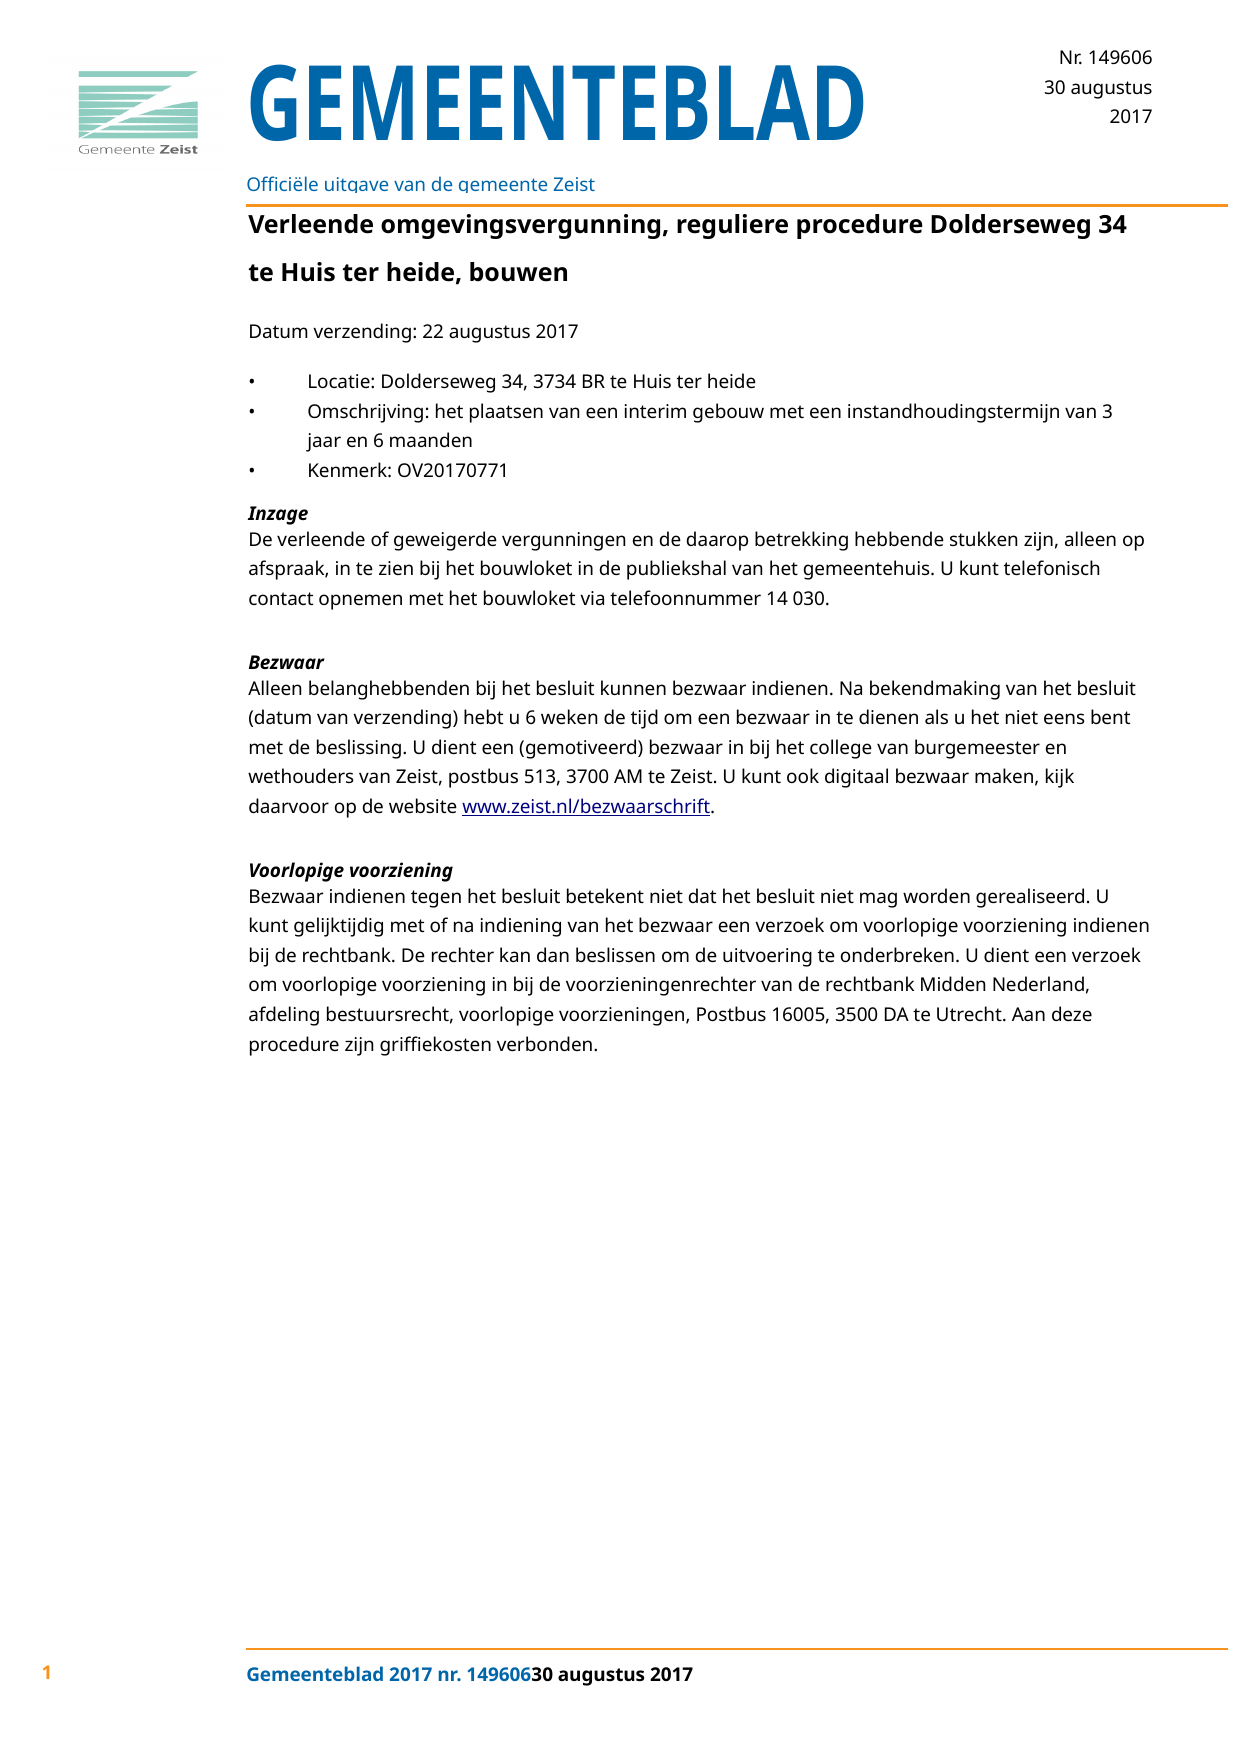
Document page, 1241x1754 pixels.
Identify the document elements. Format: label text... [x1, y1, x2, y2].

text Verleende omgevingsvergunning, reguliere procedure Dolderseweg 34 te Huis ter heide, bouwen [248, 207, 1152, 288]
text Bezwaar [248, 649, 1152, 675]
list Omschrijving: het plaatsen van een interim gebouw met een instandhoudingstermijn van 3 jaar en 6 maanden [248, 398, 1152, 453]
text Bezwaar indienen tegen het besluit betekent niet dat het besluit niet mag worden gerealiseerd. U kunt gelijktijdig met of na indiening van het bezwaar een verzoek om voorlopige voorziening indienen bij de rechtbank. De rechter kan dan beslissen om de uitvoering te onderbreken. U dient een verzoek om voorlopige voorziening in bij de voorzieningenrechter van de rechtbank Midden Nederland, afdeling bestuursrecht, voorlopige voorzieningen, Postbus 16005, 3500 DA te Utrecht. Aan deze procedure zijn griffiekosten verbonden. [248, 883, 1152, 1056]
list Kenmerk: OV20170771 [248, 457, 1152, 483]
list Locatie: Dolderseweg 34, 3734 BR te Huis ter heide [248, 368, 1152, 394]
text Alleen belanghebbenden bij het besluit kunnen bezwaar indienen. Na bekendmaking van het besluit (datum van verzending) hebt u 6 weken de tijd om een bezwaar in te dienen als u het niet eens bent met de beslissing. U dient een (gemotiveerd) bezwaar in bij het college van burgemeester en wethouders van Zeist, postbus 513, 3700 AM te Zeist. U kunt ook digitaal bezwaar maken, kijk daarvoor op de website www.zeist.nl/bezwaarschrift. [248, 675, 1152, 819]
text De verleende of geweigerde vergunningen en de daarop betrekking hebbende stukken zijn, alleen op afspraak, in te zien bij het bouwloket in de publiekshal van het gemeentehuis. U kunt telefonisch contact opnemen met het bouwloket via telefoonnummer 14 030. [248, 526, 1152, 611]
text Datum verzending: 22 augustus 2017 [248, 318, 1152, 344]
picture [41, 47, 231, 172]
text Voorlopige voorziening [248, 857, 1152, 883]
text Inzage [248, 500, 1152, 526]
